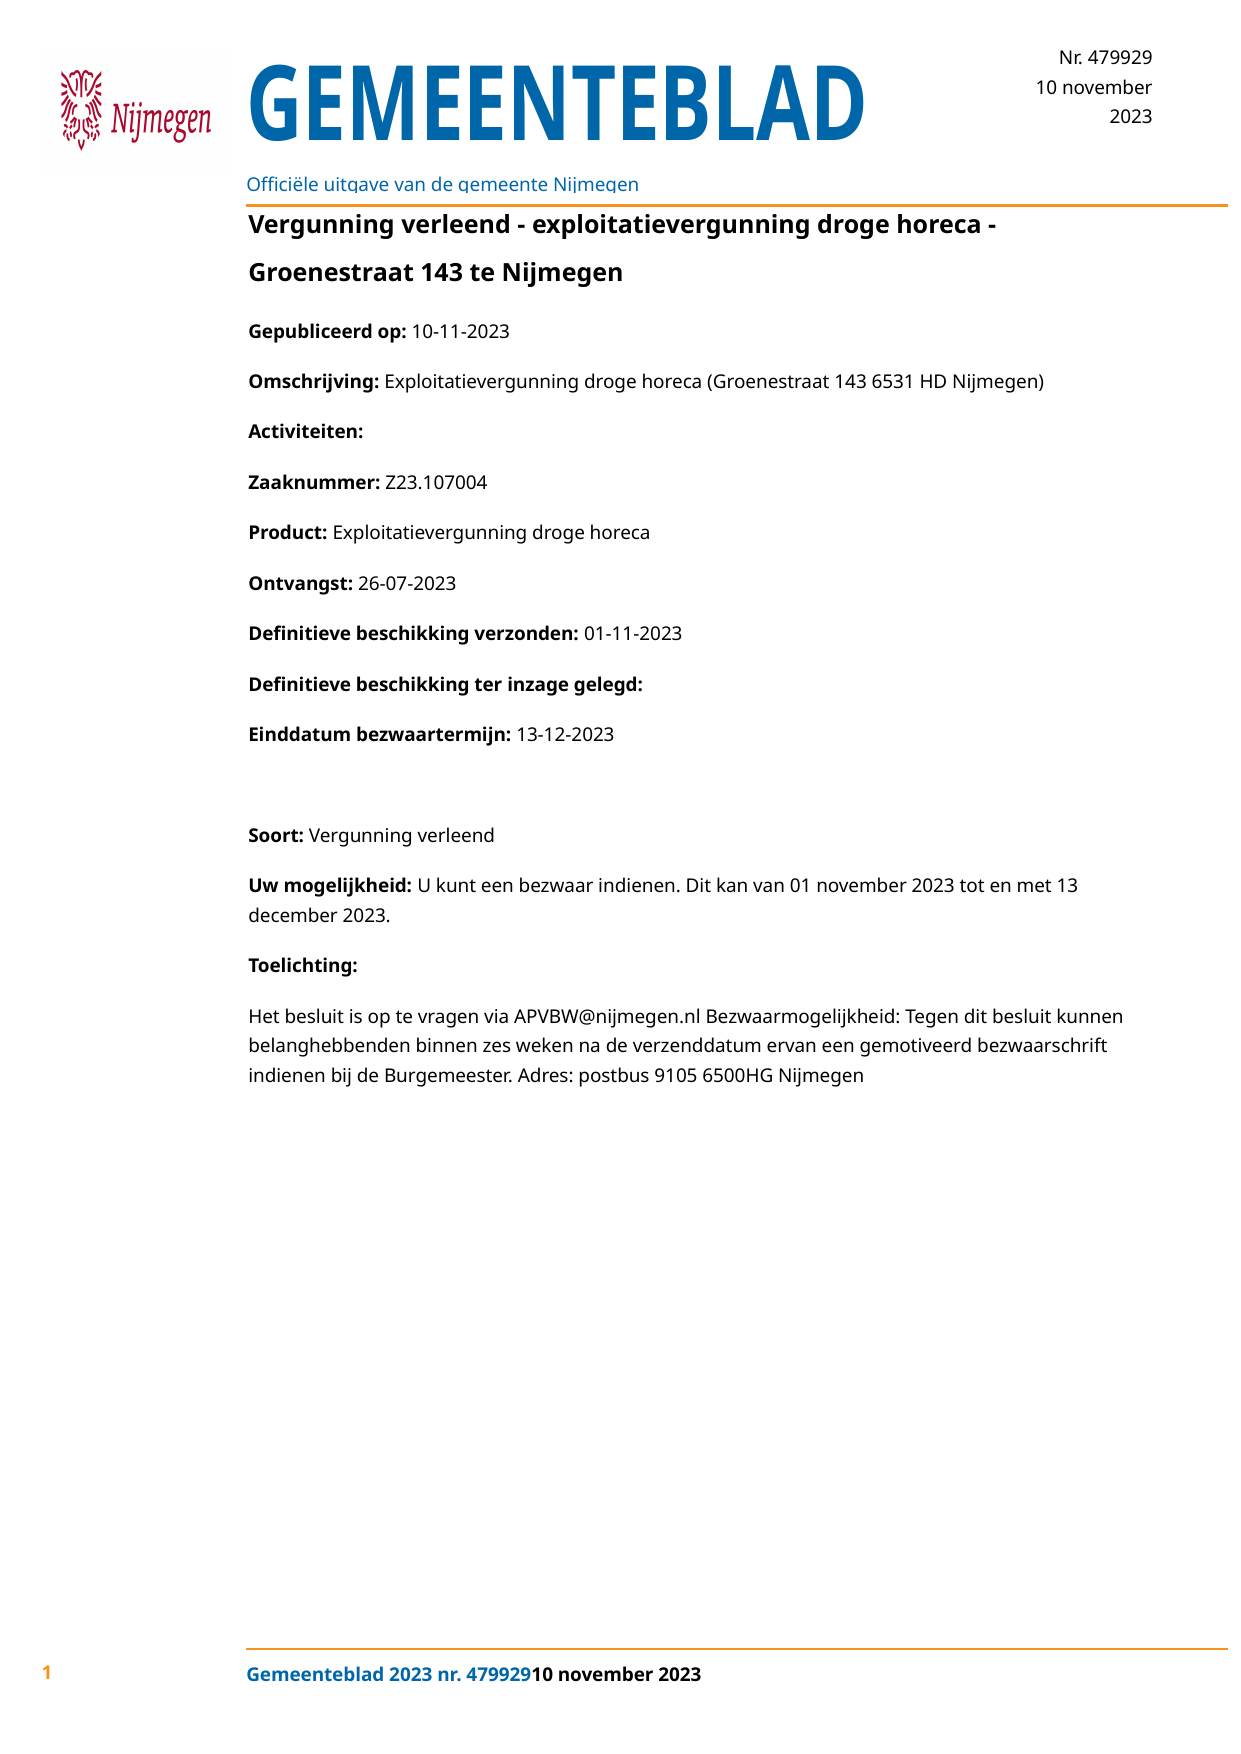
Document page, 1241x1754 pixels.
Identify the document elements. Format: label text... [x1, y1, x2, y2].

text Definitieve beschikking verzonden: 01-11-2023 [248, 620, 1152, 646]
text Product: Exploitatievergunning droge horeca [248, 519, 1152, 545]
text Toelichting: [248, 952, 1152, 978]
text Vergunning verleend - exploitatievergunning droge horeca - Groenestraat 143 te Nijmegen [248, 207, 1152, 288]
text Definitieve beschikking ter inzage gelegd: [248, 671, 1152, 697]
picture [41, 47, 231, 172]
text Ontvangst: 26-07-2023 [248, 570, 1152, 596]
text Omschrijving: Exploitatievergunning droge horeca (Groenestraat 143 6531 HD Nijmegen) [248, 368, 1152, 394]
text Gepubliceerd op: 10-11-2023 [248, 318, 1152, 344]
text Uw mogelijkheid: U kunt een bezwaar indienen. Dit kan van 01 november 2023 tot en met 13 december 2023. [248, 872, 1152, 928]
text Einddatum bezwaartermijn: 13-12-2023 [248, 721, 1152, 747]
text Zaaknummer: Z23.107004 [248, 469, 1152, 495]
text Het besluit is op te vragen via APVBW@nijmegen.nl Bezwaarmogelijkheid: Tegen dit besluit kunnen belanghebbenden binnen zes weken na de verzenddatum ervan een gemotiveerd bezwaarschrift indienen bij de Burgemeester. Adres: postbus 9105 6500HG Nijmegen [248, 1003, 1152, 1088]
text Activiteiten: [248, 419, 1152, 444]
text Soort: Vergunning verleend [248, 822, 1152, 848]
